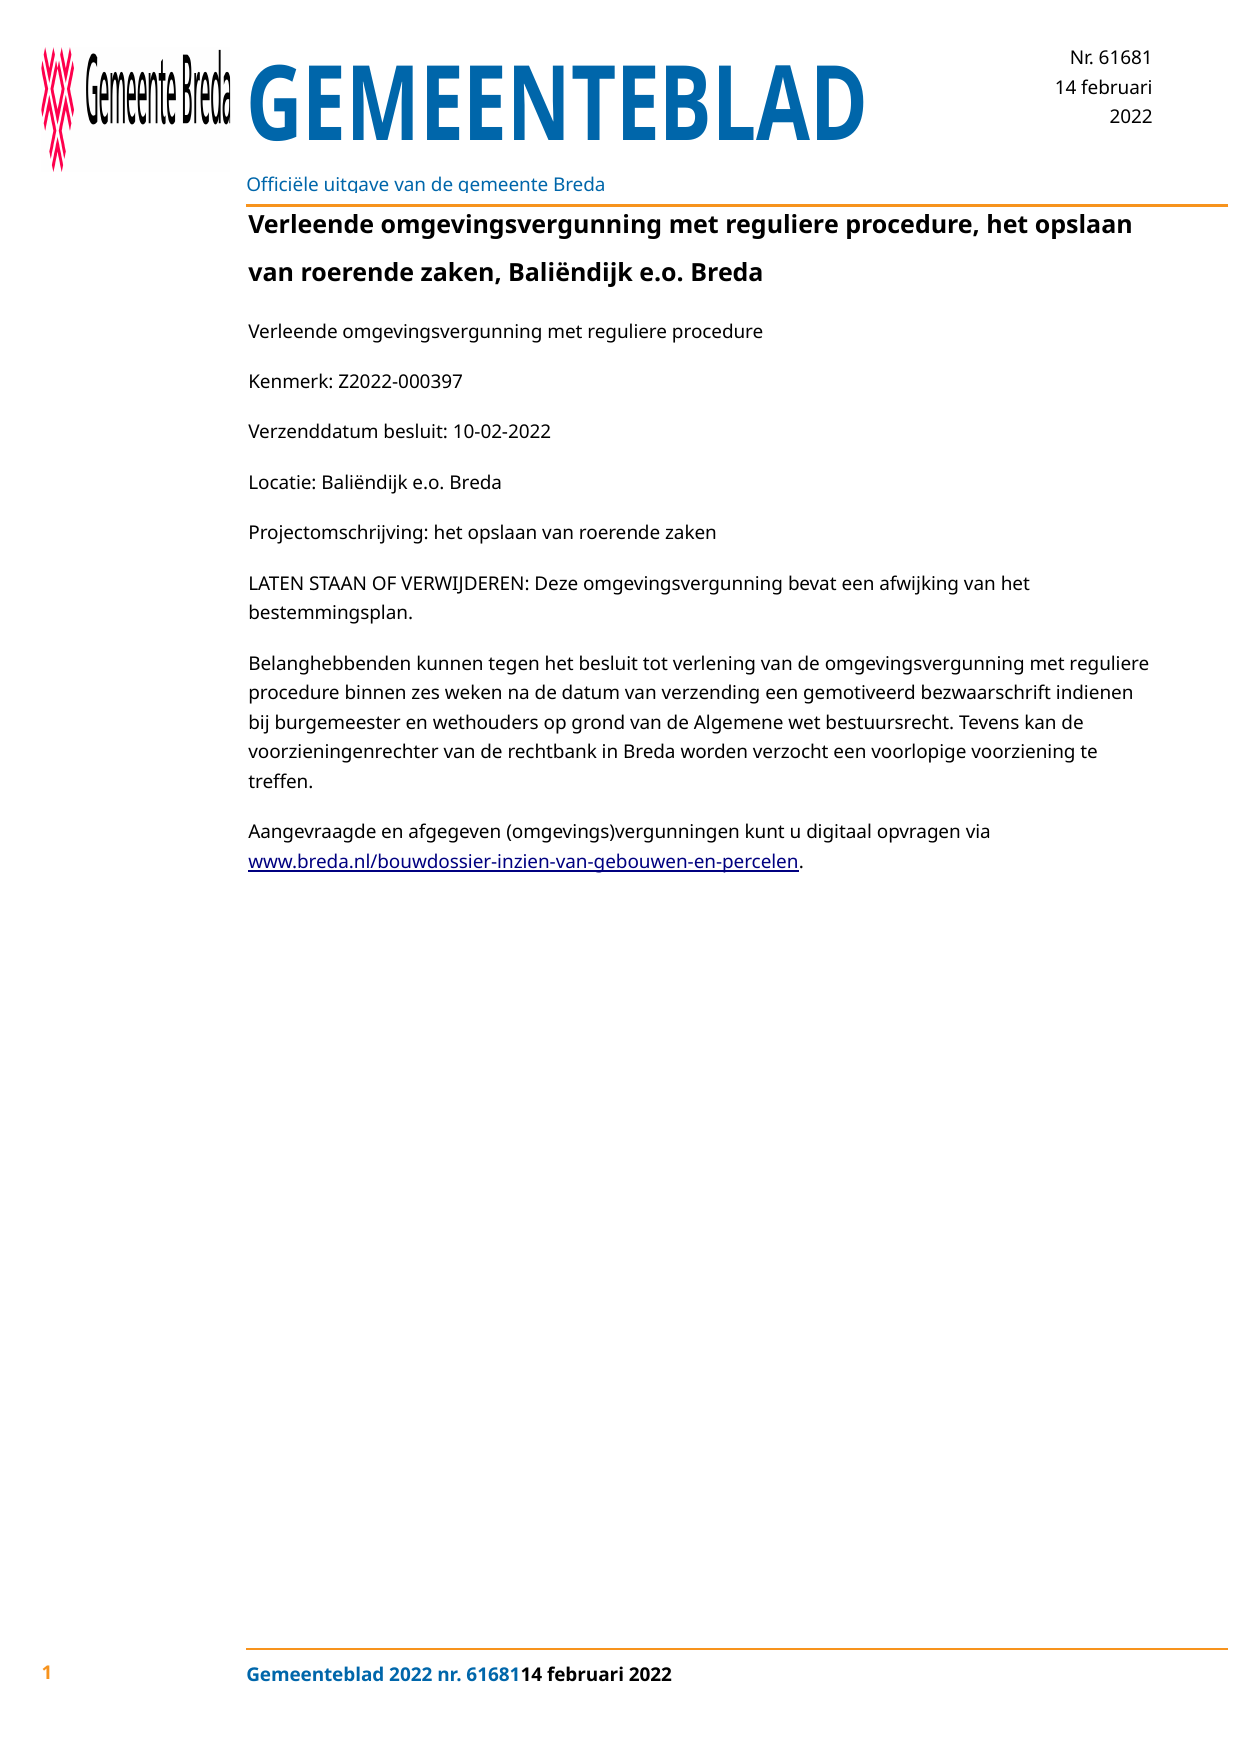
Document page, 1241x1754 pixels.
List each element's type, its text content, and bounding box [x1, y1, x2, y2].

text Verleende omgevingsvergunning met reguliere procedure, het opslaan van roerende zaken, Baliëndijk e.o. Breda [248, 207, 1152, 288]
text Kenmerk: Z2022-000397 [248, 368, 1152, 394]
text Verleende omgevingsvergunning met reguliere procedure [248, 318, 1152, 344]
text Projectomschrijving: het opslaan van roerende zaken [248, 519, 1152, 545]
picture [41, 47, 231, 172]
text Locatie: Baliëndijk e.o. Breda [248, 469, 1152, 495]
text Belanghebbenden kunnen tegen het besluit tot verlening van de omgevingsvergunning met reguliere procedure binnen zes weken na de datum van verzending een gemotiveerd bezwaarschrift indienen bij burgemeester en wethouders op grond van de Algemene wet bestuursrecht. Tevens kan de voorzieningenrechter van de rechtbank in Breda worden verzocht een voorlopige voorziening te treffen. [248, 650, 1152, 794]
text Aangevraagde en afgegeven (omgevings)vergunningen kunt u digitaal opvragen via www.breda.nl/bouwdossier-inzien-van-gebouwen-en-percelen. [248, 819, 1152, 874]
text LATEN STAAN OF VERWIJDEREN: Deze omgevingsvergunning bevat een afwijking van het bestemmingsplan. [248, 570, 1152, 625]
text Verzenddatum besluit: 10-02-2022 [248, 419, 1152, 444]
